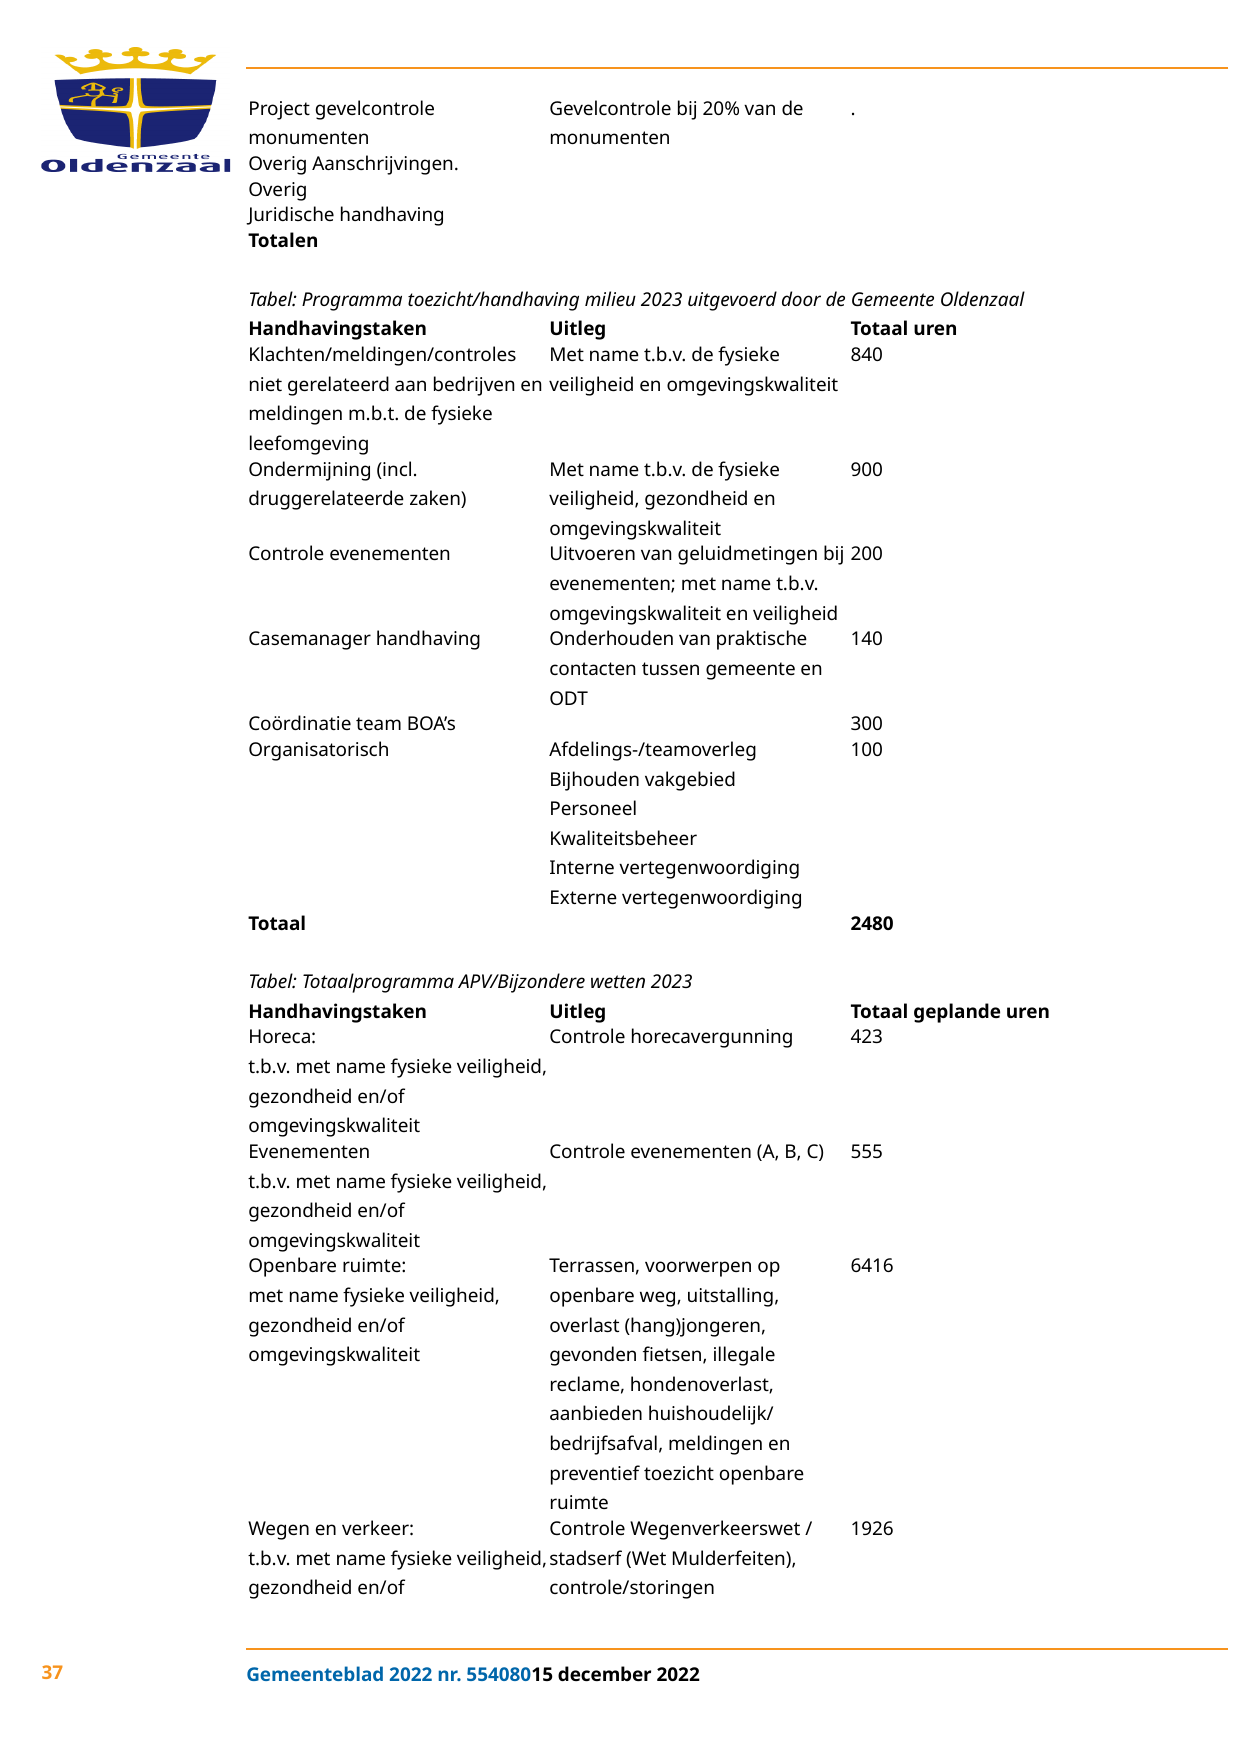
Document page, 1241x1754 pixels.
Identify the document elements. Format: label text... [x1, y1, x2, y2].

table_cell 200 [850, 541, 1152, 626]
table_header Totaal geplande uren [850, 998, 1152, 1024]
table_cell Controle Wegenverkeerswet / stadserf (Wet Mulderfeiten), controle/storingen [549, 1515, 850, 1600]
table_cell 300 [850, 710, 1152, 736]
table_cell Onderhouden van praktische contacten tussen gemeente en ODT [549, 626, 850, 710]
table_cell Horeca: t.b.v. met name fysieke veiligheid, gezondheid en/of omgevingskwaliteit [248, 1024, 549, 1138]
table_cell [549, 710, 850, 736]
table_cell Controle evenementen [248, 541, 549, 626]
table_cell Controle evenementen (A, B, C) [549, 1138, 850, 1253]
table_cell Totaal [248, 910, 549, 936]
table_cell Klachten/meldingen/controles niet gerelateerd aan bedrijven en meldingen m.b.t. de fysieke leefomgeving [248, 341, 549, 456]
table_cell 2480 [850, 910, 1152, 936]
text Tabel: Programma toezicht/handhaving milieu 2023 uitgevoerd door de Gemeente Oldenzaal [248, 286, 1152, 312]
table_cell Met name t.b.v. de fysieke veiligheid, gezondheid en omgevingskwaliteit [549, 456, 850, 541]
table_cell Coördinatie team BOA’s [248, 710, 549, 736]
table_cell [549, 176, 850, 202]
table_cell [549, 910, 850, 936]
table_cell 100 [850, 736, 1152, 910]
picture [41, 47, 231, 172]
table_cell 900 [850, 456, 1152, 541]
table_header Uitleg [549, 316, 850, 341]
table_cell 555 [850, 1138, 1152, 1253]
table_header Handhavingstaken [248, 998, 549, 1024]
table_cell Project gevelcontrole monumenten [248, 95, 549, 150]
table_cell Controle horecavergunning [549, 1024, 850, 1138]
table_cell Totalen [248, 227, 549, 253]
table_cell [850, 202, 1152, 227]
table_cell 840 [850, 341, 1152, 456]
table_cell Casemanager handhaving [248, 626, 549, 710]
table_header Totaal uren [850, 316, 1152, 341]
table_cell [549, 227, 850, 253]
table_cell [850, 176, 1152, 202]
table_cell Uitvoeren van geluidmetingen bij evenementen; met name t.b.v. omgevingskwaliteit en veiligheid [549, 541, 850, 626]
table_cell Terrassen, voorwerpen op openbare weg, uitstalling, overlast (hang)jongeren, gevonden fietsen, illegale reclame, hondenoverlast, aanbieden huishoudelijk/ bedrijfsafval, meldingen en preventief toezicht openbare ruimte [549, 1253, 850, 1515]
table_cell [549, 150, 850, 176]
table_cell [850, 227, 1152, 253]
table_cell . [850, 95, 1152, 150]
table_cell Overig [248, 176, 549, 202]
table_cell 140 [850, 626, 1152, 710]
table_header Uitleg [549, 998, 850, 1024]
table_cell 1926 [850, 1515, 1152, 1600]
table_cell Afdelings-/teamoverleg Bijhouden vakgebied Personeel Kwaliteitsbeheer Interne vertegenwoordiging Externe vertegenwoordiging [549, 736, 850, 910]
table_header Handhavingstaken [248, 316, 549, 341]
table_cell Juridische handhaving [248, 202, 549, 227]
table_cell Organisatorisch [248, 736, 549, 910]
table_cell Ondermijning (incl. druggerelateerde zaken) [248, 456, 549, 541]
table_cell 6416 [850, 1253, 1152, 1515]
table_cell Overig Aanschrijvingen. [248, 150, 549, 176]
table_cell 423 [850, 1024, 1152, 1138]
table_cell Evenementen t.b.v. met name fysieke veiligheid, gezondheid en/of omgevingskwaliteit [248, 1138, 549, 1253]
table_cell Openbare ruimte: met name fysieke veiligheid, gezondheid en/of omgevingskwaliteit [248, 1253, 549, 1515]
table_cell [850, 150, 1152, 176]
text Tabel: Totaalprogramma APV/Bijzondere wetten 2023 [248, 968, 1152, 994]
table_cell Met name t.b.v. de fysieke veiligheid en omgevingskwaliteit [549, 341, 850, 456]
table_cell Gevelcontrole bij 20% van de monumenten [549, 95, 850, 150]
table_cell Wegen en verkeer: t.b.v. met name fysieke veiligheid, gezondheid en/of [248, 1515, 549, 1600]
table_cell [549, 202, 850, 227]
